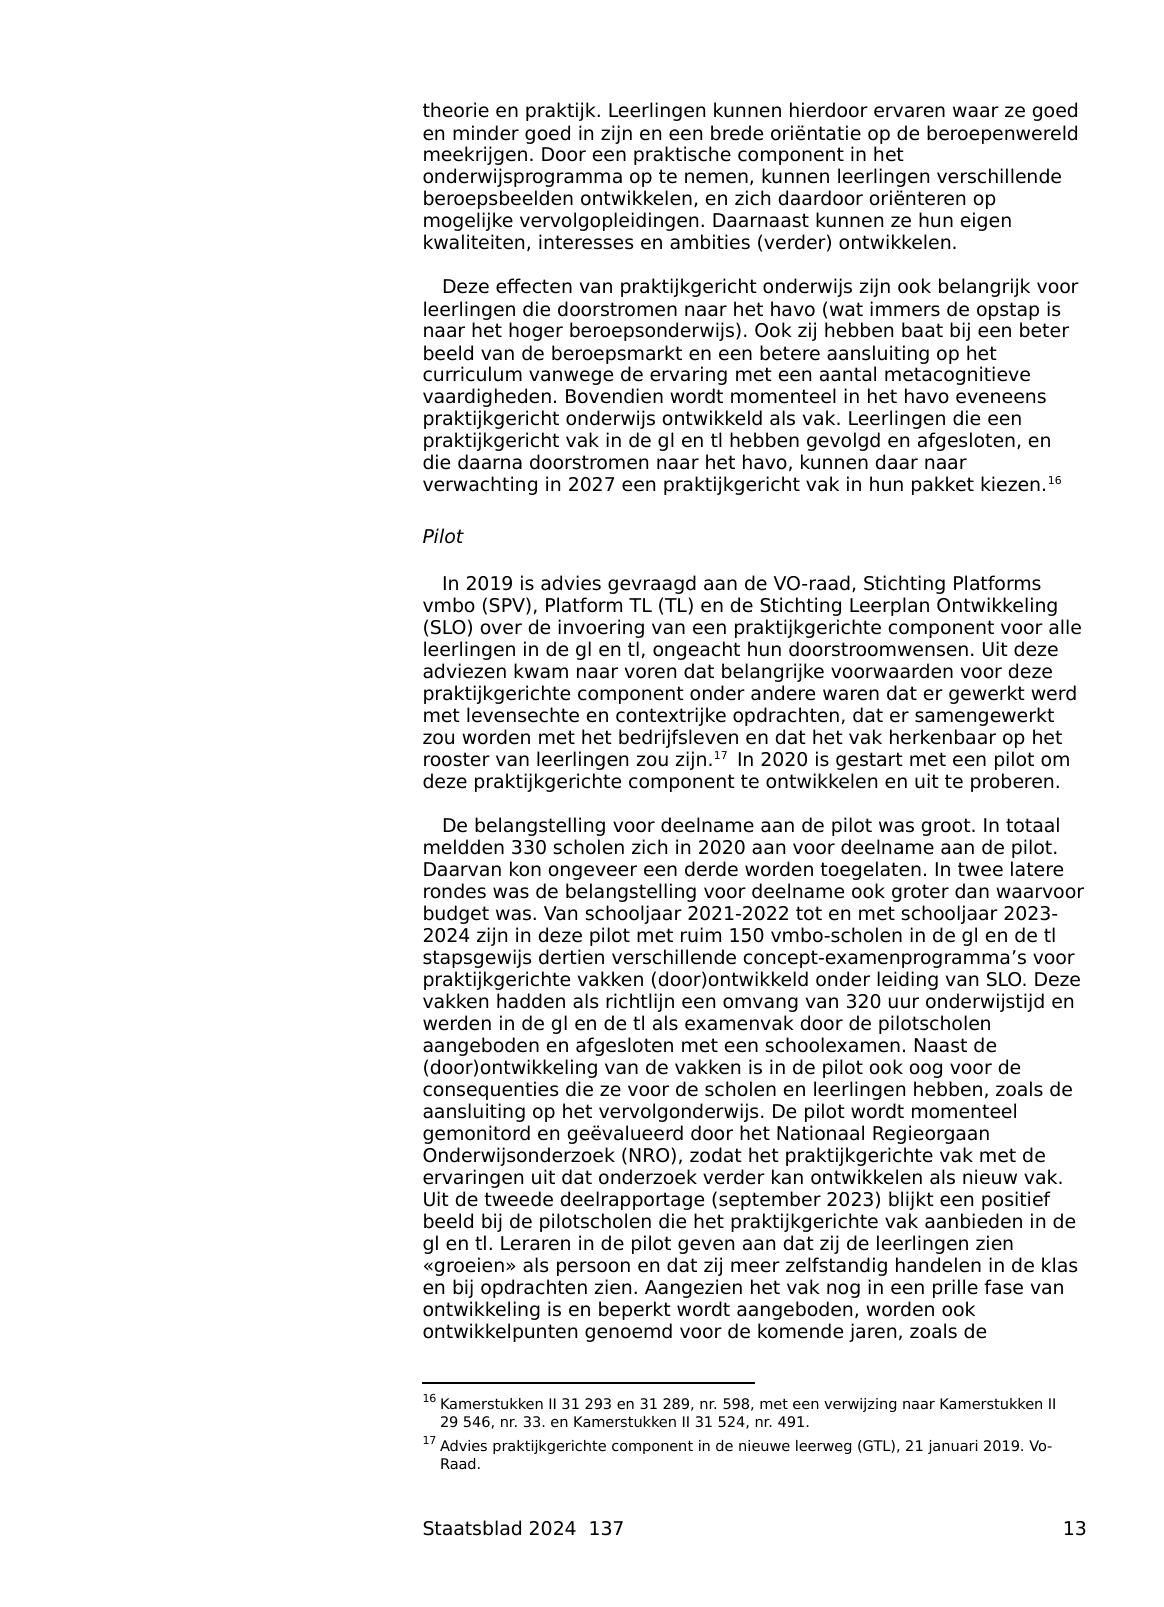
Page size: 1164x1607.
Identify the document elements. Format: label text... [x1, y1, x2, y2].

text In 2019 is advies gevraagd aan de VO-raad, Stichting Platforms vmbo (SPV), Platform TL (TL) en de Stichting Leerplan Ontwikkeling (SLO) over de invoering van een praktijkgerichte component voor alle leerlingen in de gl en tl, ongeacht hun doorstroomwensen. Uit deze adviezen kwam naar voren dat belangrijke voorwaarden voor deze praktijkgerichte component onder andere waren dat er gewerkt werd met levensechte en contextrijke opdrachten, dat er samengewerkt zou worden met het bedrijfsleven en dat het vak herkenbaar op het rooster van leerlingen zou zijn. In 2020 is gestart met een pilot om deze praktijkgerichte component te ontwikkelen en uit te proberen. [422, 573, 1087, 793]
text De belangstelling voor deelname aan de pilot was groot. In totaal meldden 330 scholen zich in 2020 aan voor deelname aan de pilot. Daarvan kon ongeveer een derde worden toegelaten. In twee latere rondes was de belangstelling voor deelname ook groter dan waarvoor budget was. Van schooljaar 2021-2022 tot en met schooljaar 2023-2024 zijn in deze pilot met ruim 150 vmbo-scholen in de gl en de tl stapsgewijs dertien verschillende concept-examenprogramma’s voor praktijkgerichte vakken (door)ontwikkeld onder leiding van SLO. Deze vakken hadden als richtlijn een omvang van 320 uur onderwijstijd en werden in de gl en de tl als examenvak door de pilotscholen aangeboden en afgesloten met een schoolexamen. Naast de (door)ontwikkeling van de vakken is in de pilot ook oog voor de consequenties die ze voor de scholen en leerlingen hebben, zoals de aansluiting op het vervolgonderwijs. De pilot wordt momenteel gemonitord en geëvalueerd door het Nationaal Regieorgaan Onderwijsonderzoek (NRO), zodat het praktijkgerichte vak met de ervaringen uit dat onderzoek verder kan ontwikkelen als nieuw vak. Uit de tweede deelrapportage (september 2023) blijkt een positief beeld bij de pilotscholen die het praktijkgerichte vak aanbieden in de gl en tl. Leraren in de pilot geven aan dat zij de leerlingen zien «groeien» als persoon en dat zij meer zelfstandig handelen in de klas en bij opdrachten zien. Aangezien het vak nog in een prille fase van ontwikkeling is en beperkt wordt aangeboden, worden ook ontwikkelpunten genoemd voor de komende jaren, zoals de [422, 815, 1087, 1343]
subtitle Pilot [422, 526, 1087, 548]
text Advies praktijkgerichte component in de nieuwe leerweg (GTL), 21 januari 2019. Vo-Raad. [422, 1434, 1087, 1473]
text theorie en praktijk. Leerlingen kunnen hierdoor ervaren waar ze goed en minder goed in zijn en een brede oriëntatie op de beroepenwereld meekrijgen. Door een praktische component in het onderwijsprogramma op te nemen, kunnen leerlingen verschillende beroepsbeelden ontwikkelen, en zich daardoor oriënteren op mogelijke vervolgopleidingen. Daarnaast kunnen ze hun eigen kwaliteiten, interesses en ambities (verder) ontwikkelen. [422, 100, 1087, 254]
text Kamerstukken II 31 293 en 31 289, nr. 598, met een verwijzing naar Kamerstukken II 29 546, nr. 33. en Kamerstukken II 31 524, nr. 491. [422, 1392, 1087, 1431]
text Deze effecten van praktijkgericht onderwijs zijn ook belangrijk voor leerlingen die doorstromen naar het havo (wat immers de opstap is naar het hoger beroepsonderwijs). Ook zij hebben baat bij een beter beeld van de beroepsmarkt en een betere aansluiting op het curriculum vanwege de ervaring met een aantal metacognitieve vaardigheden. Bovendien wordt momenteel in het havo eveneens praktijkgericht onderwijs ontwikkeld als vak. Leerlingen die een praktijkgericht vak in de gl en tl hebben gevolgd en afgesloten, en die daarna doorstromen naar het havo, kunnen daar naar verwachting in 2027 een praktijkgericht vak in hun pakket kiezen. [422, 276, 1087, 496]
